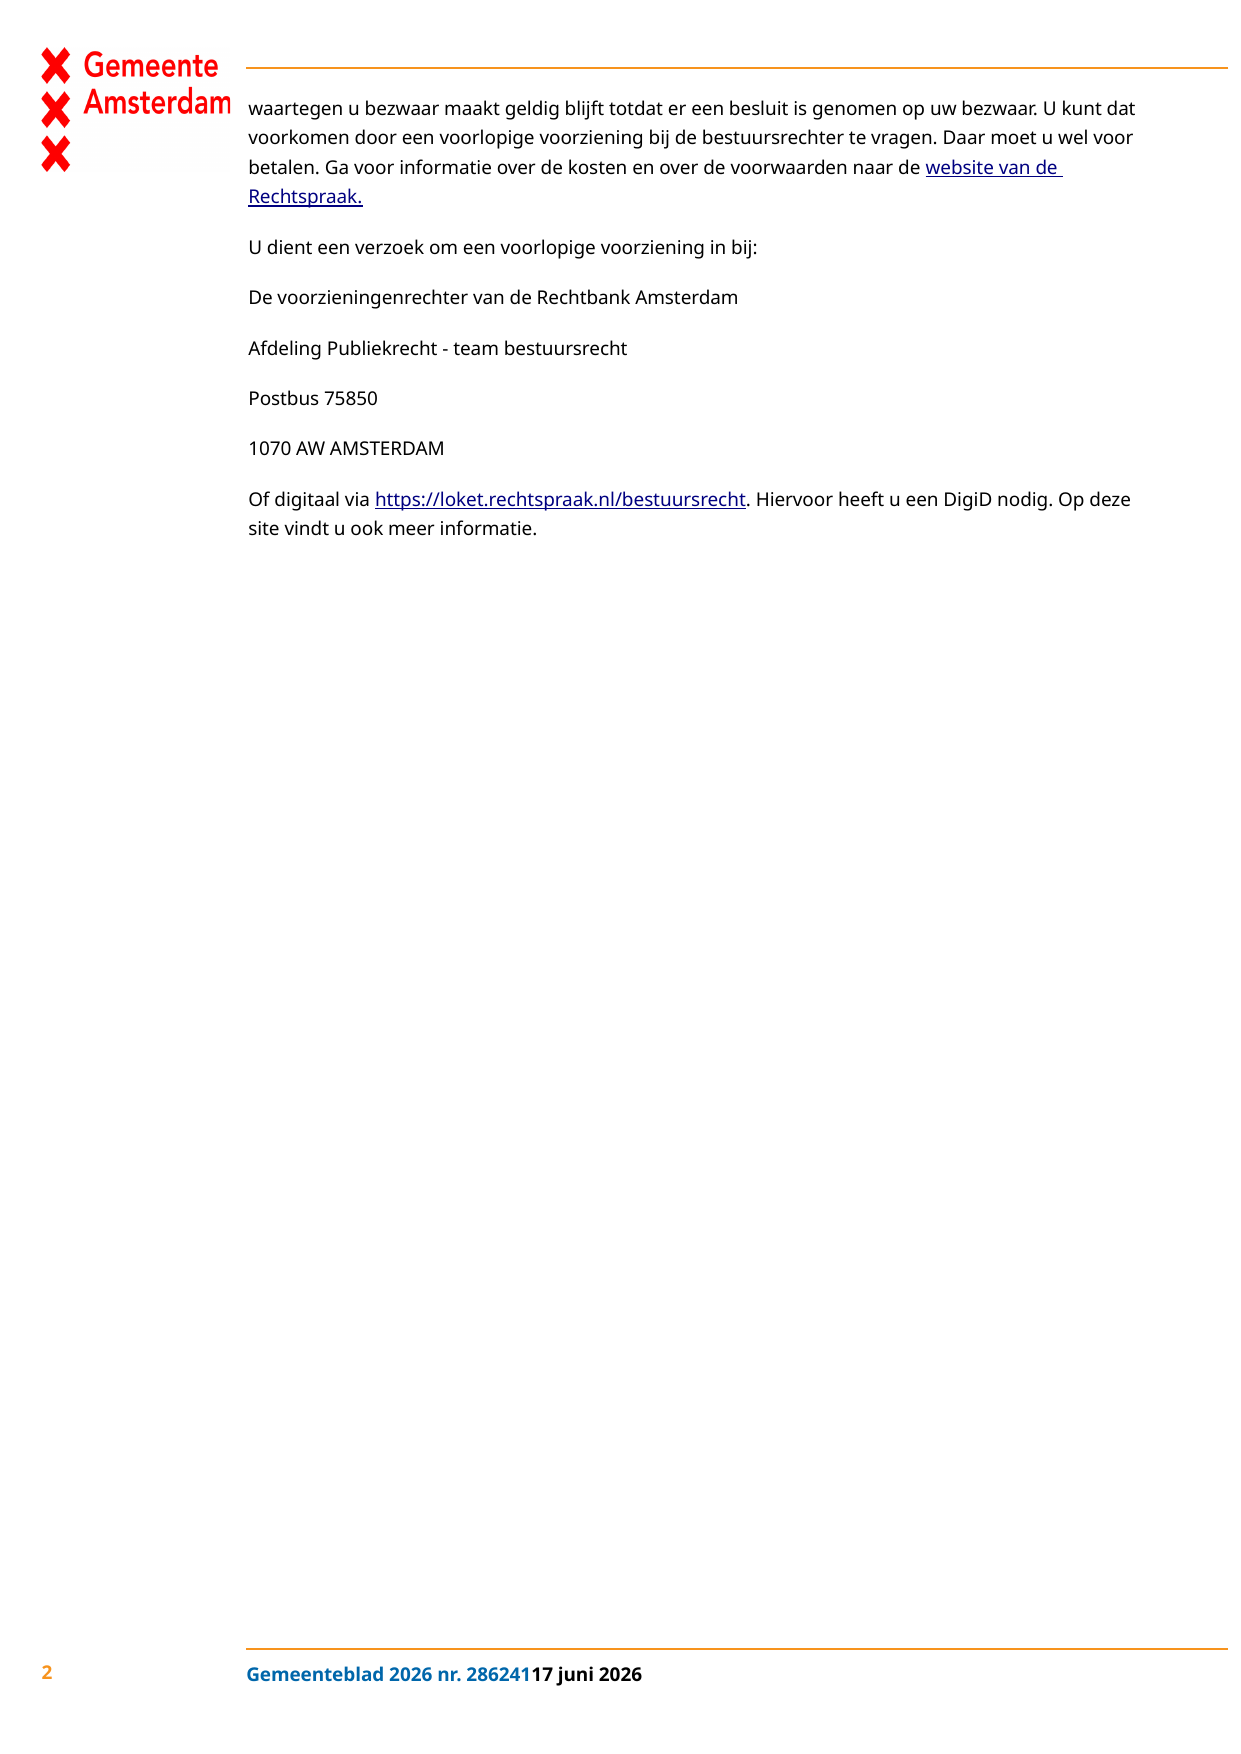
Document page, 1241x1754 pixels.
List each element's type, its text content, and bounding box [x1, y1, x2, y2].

picture [41, 47, 231, 172]
text Of digitaal via https://loket.rechtspraak.nl/bestuursrecht. Hiervoor heeft u een DigiD nodig. Op deze site vindt u ook meer informatie. [248, 486, 1152, 541]
text Afdeling Publiekrecht - team bestuursrecht [248, 335, 1152, 361]
text De voorzieningenrechter van de Rechtbank Amsterdam [248, 284, 1152, 310]
text waartegen u bezwaar maakt geldig blijft totdat er een besluit is genomen op uw bezwaar. U kunt dat voorkomen door een voorlopige voorziening bij de bestuursrechter te vragen. Daar moet u wel voor betalen. Ga voor informatie over de kosten en over de voorwaarden naar de website van de Rechtspraak. [248, 95, 1152, 209]
text Postbus 75850 [248, 385, 1152, 411]
text 1070 AW AMSTERDAM [248, 436, 1152, 461]
text U dient een verzoek om een voorlopige voorziening in bij: [248, 234, 1152, 260]
